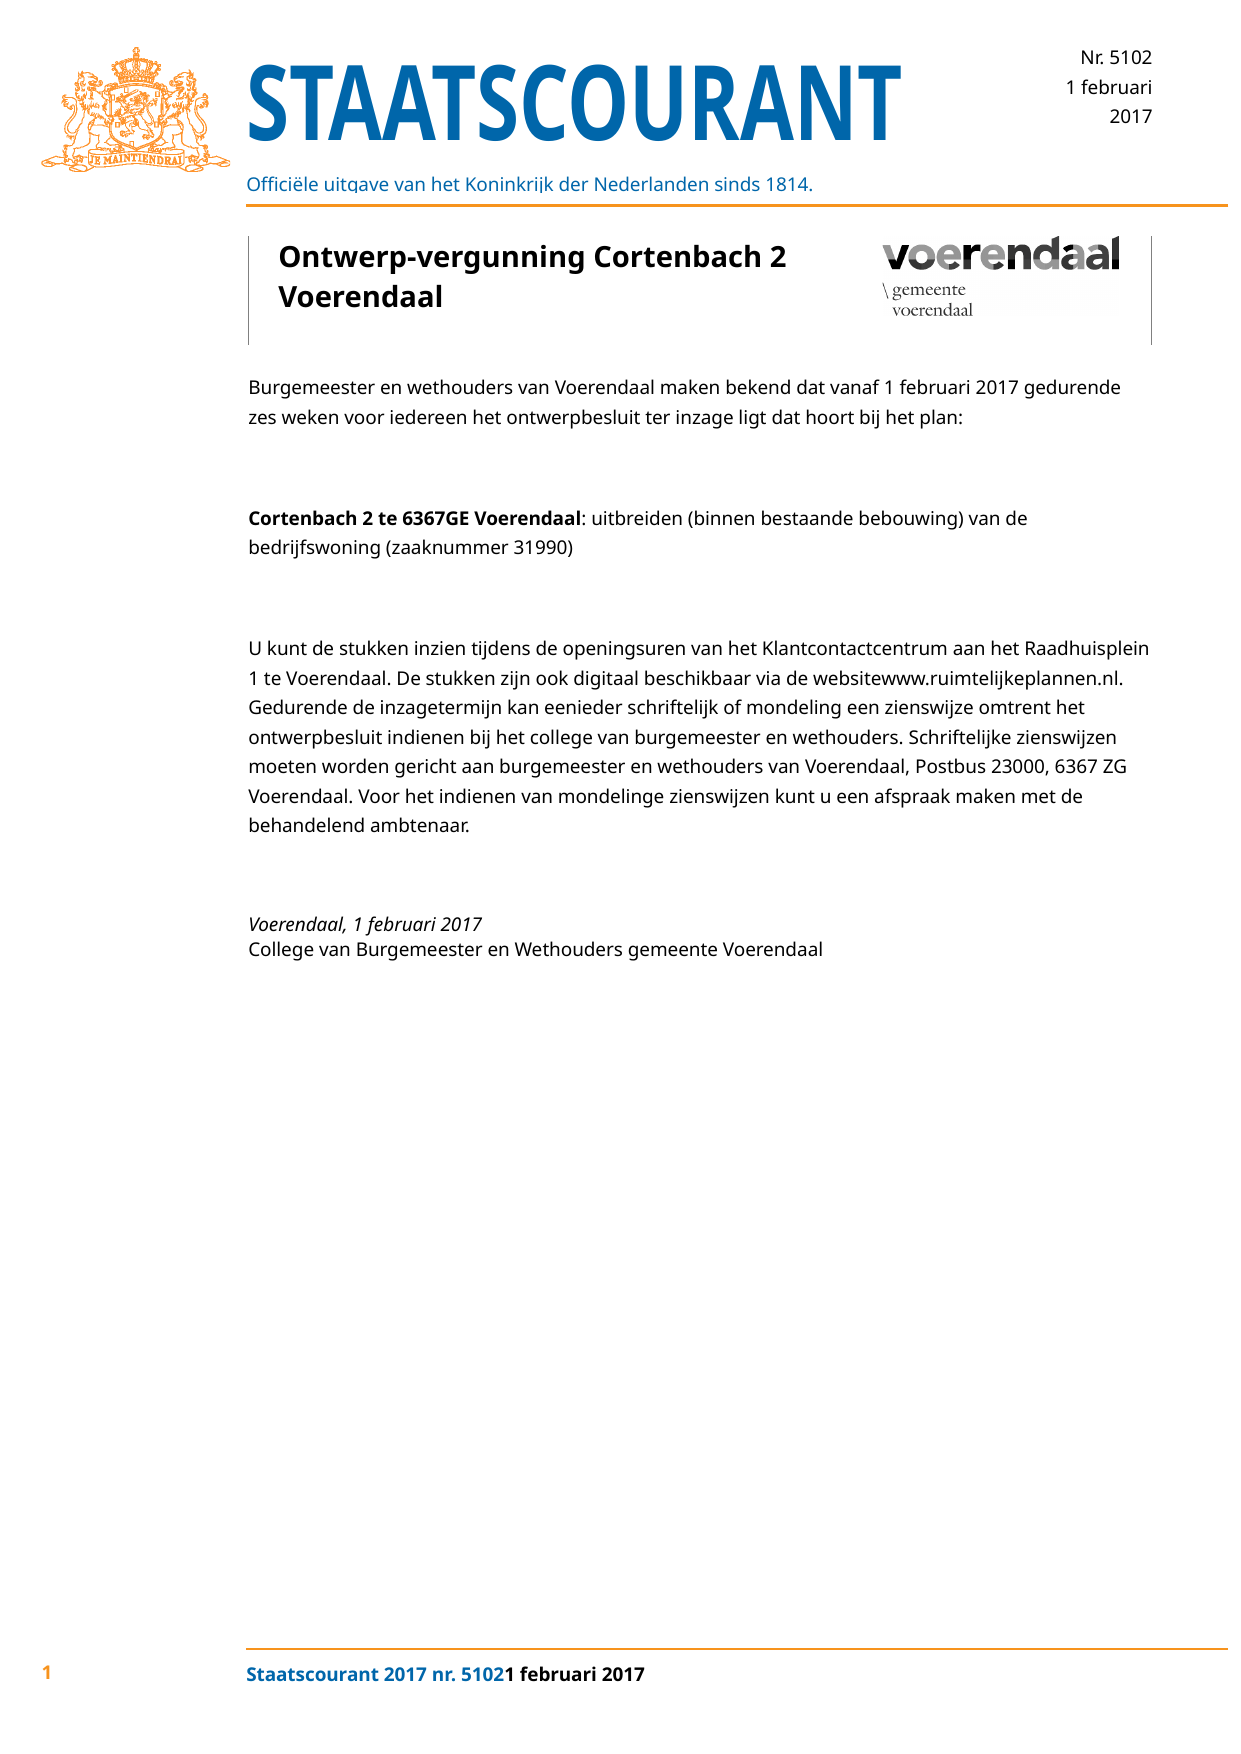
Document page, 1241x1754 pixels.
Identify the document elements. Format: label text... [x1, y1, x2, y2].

picture [882, 236, 1119, 316]
text Burgemeester en wethouders van Voerendaal maken bekend dat vanaf 1 februari 2017 gedurende zes weken voor iedereen het ontwerpbesluit ter inzage ligt dat hoort bij het plan: [248, 374, 1152, 429]
text Cortenbach 2 te 6367GE Voerendaal: uitbreiden (binnen bestaande bebouwing) van de bedrijfswoning (zaaknummer 31990) [248, 505, 1152, 560]
table_header Ontwerp-vergunning Cortenbach 2 Voerendaal [249, 236, 850, 345]
table_header [850, 236, 1151, 345]
picture [41, 47, 231, 172]
text U kunt de stukken inzien tijdens de openingsuren van het Klantcontactcentrum aan het Raadhuisplein 1 te Voerendaal. De stukken zijn ook digitaal beschikbaar via de websitewww.ruimtelijkeplannen.nl. Gedurende de inzagetermijn kan eenieder schriftelijk of mondeling een zienswijze omtrent het ontwerpbesluit indienen bij het college van burgemeester en wethouders. Schriftelijke zienswijzen moeten worden gericht aan burgemeester en wethouders van Voerendaal, Postbus 23000, 6367 ZG Voerendaal. Voor het indienen van mondelinge zienswijzen kunt u een afspraak maken met de behandelend ambtenaar. [248, 635, 1152, 838]
text College van Burgemeester en Wethouders gemeente Voerendaal [248, 937, 1152, 962]
text Voerendaal, 1 februari 2017 [248, 911, 1152, 937]
